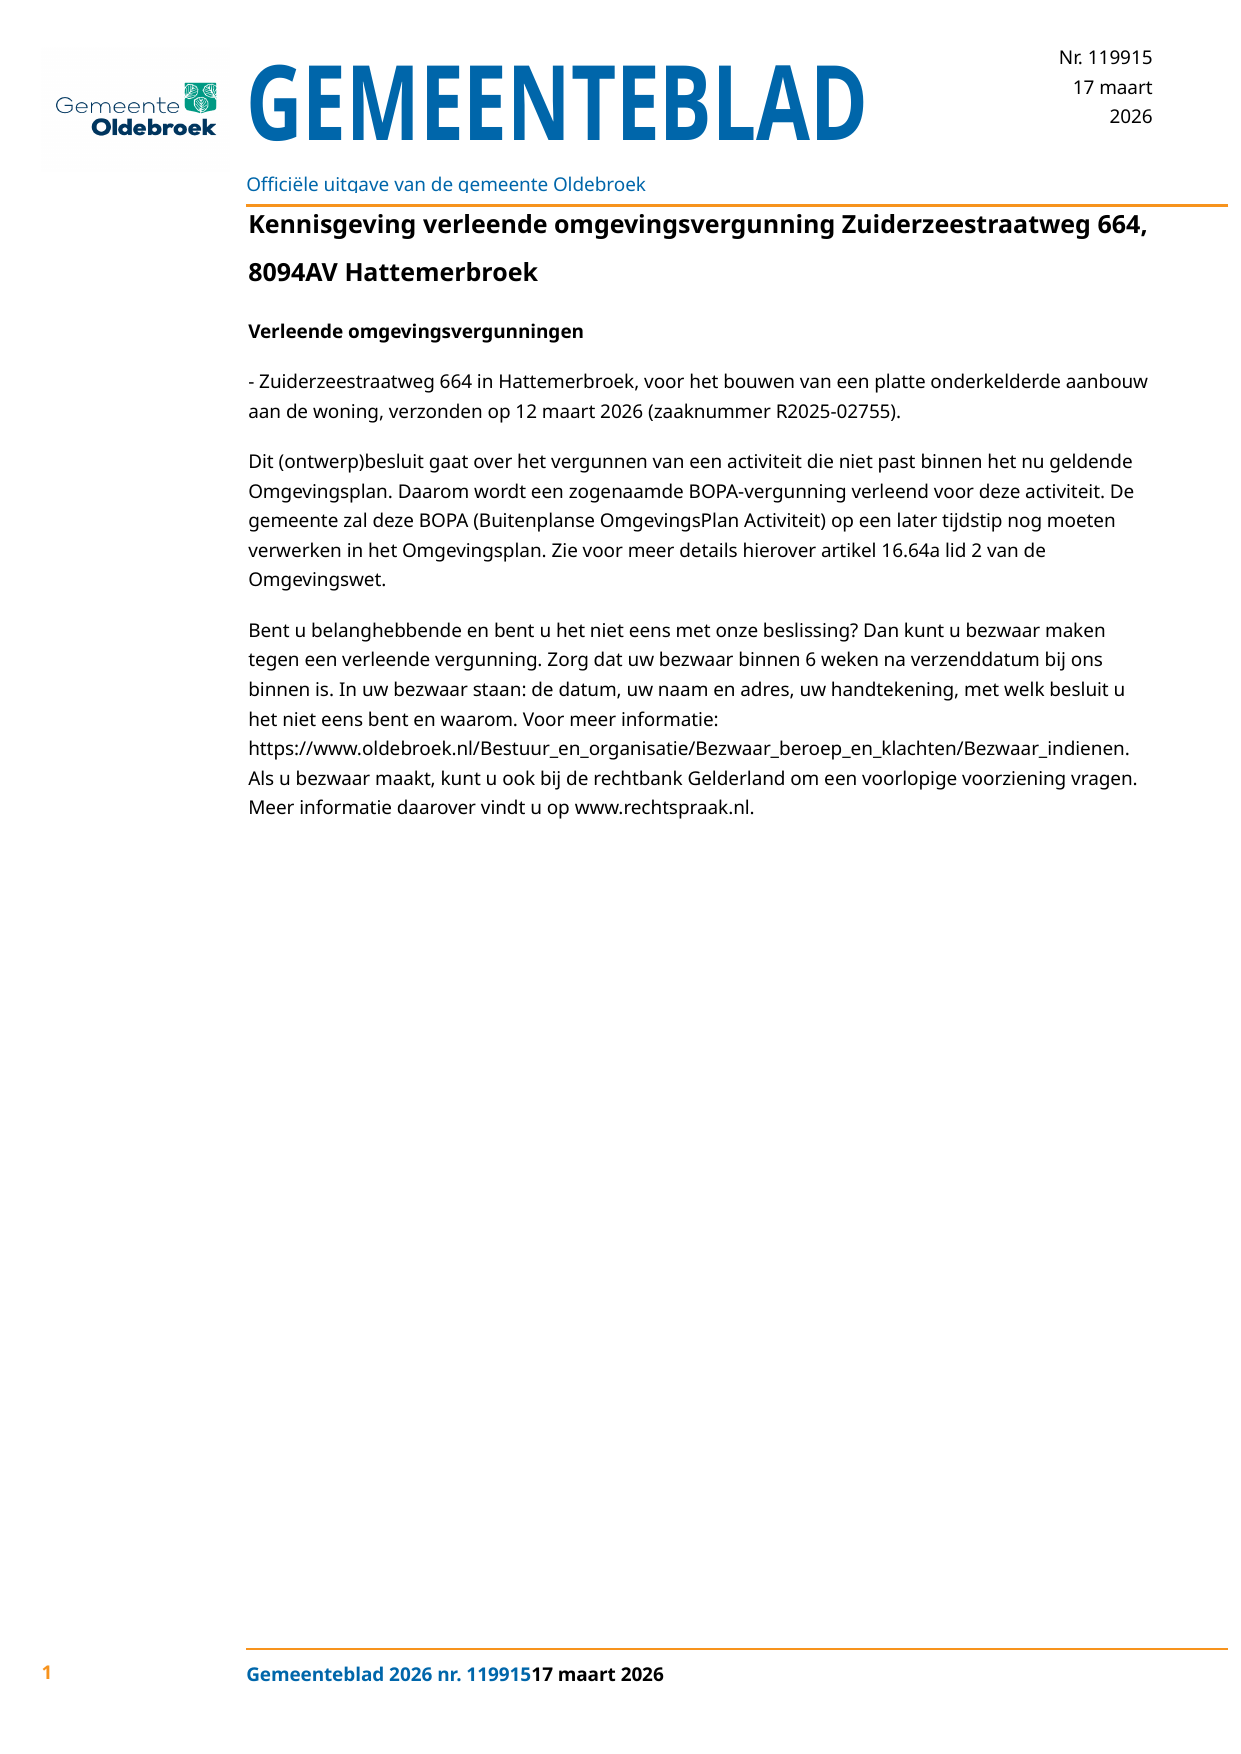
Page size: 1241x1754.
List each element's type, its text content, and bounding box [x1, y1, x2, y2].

text Kennisgeving verleende omgevingsvergunning Zuiderzeestraatweg 664, 8094AV Hattemerbroek [248, 207, 1152, 288]
text Dit (ontwerp)besluit gaat over het vergunnen van een activiteit die niet past binnen het nu geldende Omgevingsplan. Daarom wordt een zogenaamde BOPA-vergunning verleend voor deze activiteit. De gemeente zal deze BOPA (Buitenplanse OmgevingsPlan Activiteit) op een later tijdstip nog moeten verwerken in het Omgevingsplan. Zie voor meer details hierover artikel 16.64a lid 2 van de Omgevingswet. [248, 448, 1152, 592]
picture [41, 47, 231, 172]
text - Zuiderzeestraatweg 664 in Hattemerbroek, voor het bouwen van een platte onderkelderde aanbouw aan de woning, verzonden op 12 maart 2026 (zaaknummer R2025-02755). [248, 368, 1152, 424]
text Verleende omgevingsvergunningen [248, 318, 1152, 344]
text Bent u belanghebbende en bent u het niet eens met onze beslissing? Dan kunt u bezwaar maken tegen een verleende vergunning. Zorg dat uw bezwaar binnen 6 weken na verzenddatum bij ons binnen is. In uw bezwaar staan: de datum, uw naam en adres, uw handtekening, met welk besluit u het niet eens bent en waarom. Voor meer informatie: https://www.oldebroek.nl/Bestuur_en_organisatie/Bezwaar_beroep_en_klachten/Bezwaar_indienen. Als u bezwaar maakt, kunt u ook bij de rechtbank Gelderland om een voorlopige voorziening vragen. Meer informatie daarover vindt u op www.rechtspraak.nl. [248, 617, 1152, 820]
